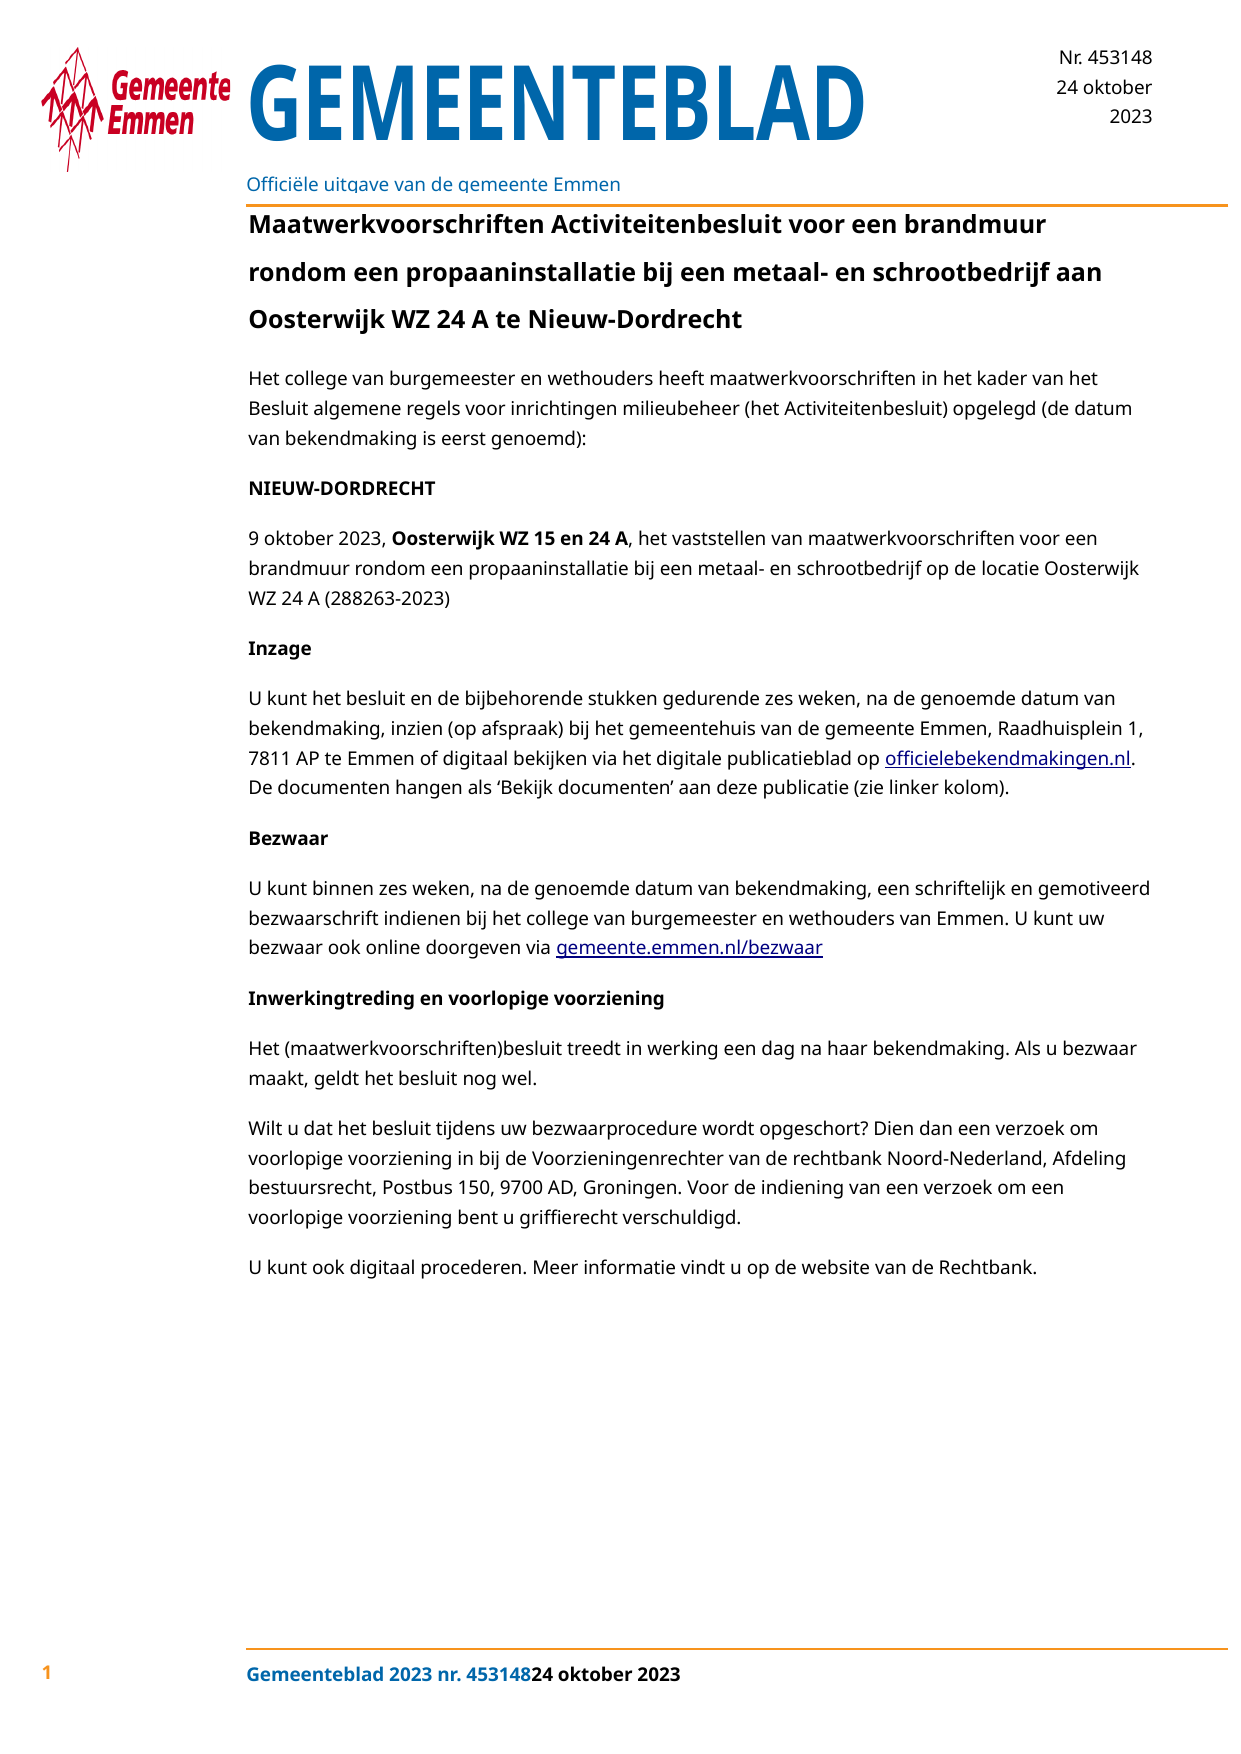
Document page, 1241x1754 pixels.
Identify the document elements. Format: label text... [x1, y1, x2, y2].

text U kunt het besluit en de bijbehorende stukken gedurende zes weken, na de genoemde datum van bekendmaking, inzien (op afspraak) bij het gemeentehuis van de gemeente Emmen, Raadhuisplein 1, 7811 AP te Emmen of digitaal bekijken via het digitale publicatieblad op officielebekendmakingen.nl. De documenten hangen als ‘Bekijk documenten’ aan deze publicatie (zie linker kolom). [248, 686, 1152, 800]
text Het (maatwerkvoorschriften)besluit treedt in werking een dag na haar bekendmaking. Als u bezwaar maakt, geldt het besluit nog wel. [248, 1035, 1152, 1090]
text Maatwerkvoorschriften Activiteitenbesluit voor een brandmuur rondom een propaaninstallatie bij een metaal- en schrootbedrijf aan Oosterwijk WZ 24 A te Nieuw-Dordrecht [248, 207, 1152, 336]
text Bezwaar [248, 825, 1152, 850]
text Inzage [248, 635, 1152, 661]
text Wilt u dat het besluit tijdens uw bezwaarprocedure wordt opgeschort? Dien dan een verzoek om voorlopige voorziening in bij de Voorzieningenrechter van de rechtbank Noord-Nederland, Afdeling bestuursrecht, Postbus 150, 9700 AD, Groningen. Voor de indiening van een verzoek om een voorlopige voorziening bent u griffierecht verschuldigd. [248, 1115, 1152, 1229]
text Inwerkingtreding en voorlopige voorziening [248, 985, 1152, 1010]
text U kunt binnen zes weken, na de genoemde datum van bekendmaking, een schriftelijk en gemotiveerd bezwaarschrift indienen bij het college van burgemeester en wethouders van Emmen. U kunt uw bezwaar ook online doorgeven via gemeente.emmen.nl/bezwaar [248, 875, 1152, 960]
text Het college van burgemeester en wethouders heeft maatwerkvoorschriften in het kader van het Besluit algemene regels voor inrichtingen milieubeheer (het Activiteitenbesluit) opgelegd (de datum van bekendmaking is eerst genoemd): [248, 366, 1152, 450]
picture [41, 47, 231, 172]
text U kunt ook digitaal procederen. Meer informatie vindt u op de website van de Rechtbank. [248, 1254, 1152, 1280]
text NIEUW-DORDRECHT [248, 475, 1152, 501]
text 9 oktober 2023, Oosterwijk WZ 15 en 24 A, het vaststellen van maatwerkvoorschriften voor een brandmuur rondom een propaaninstallatie bij een metaal- en schrootbedrijf op de locatie Oosterwijk WZ 24 A (288263-2023) [248, 526, 1152, 610]
